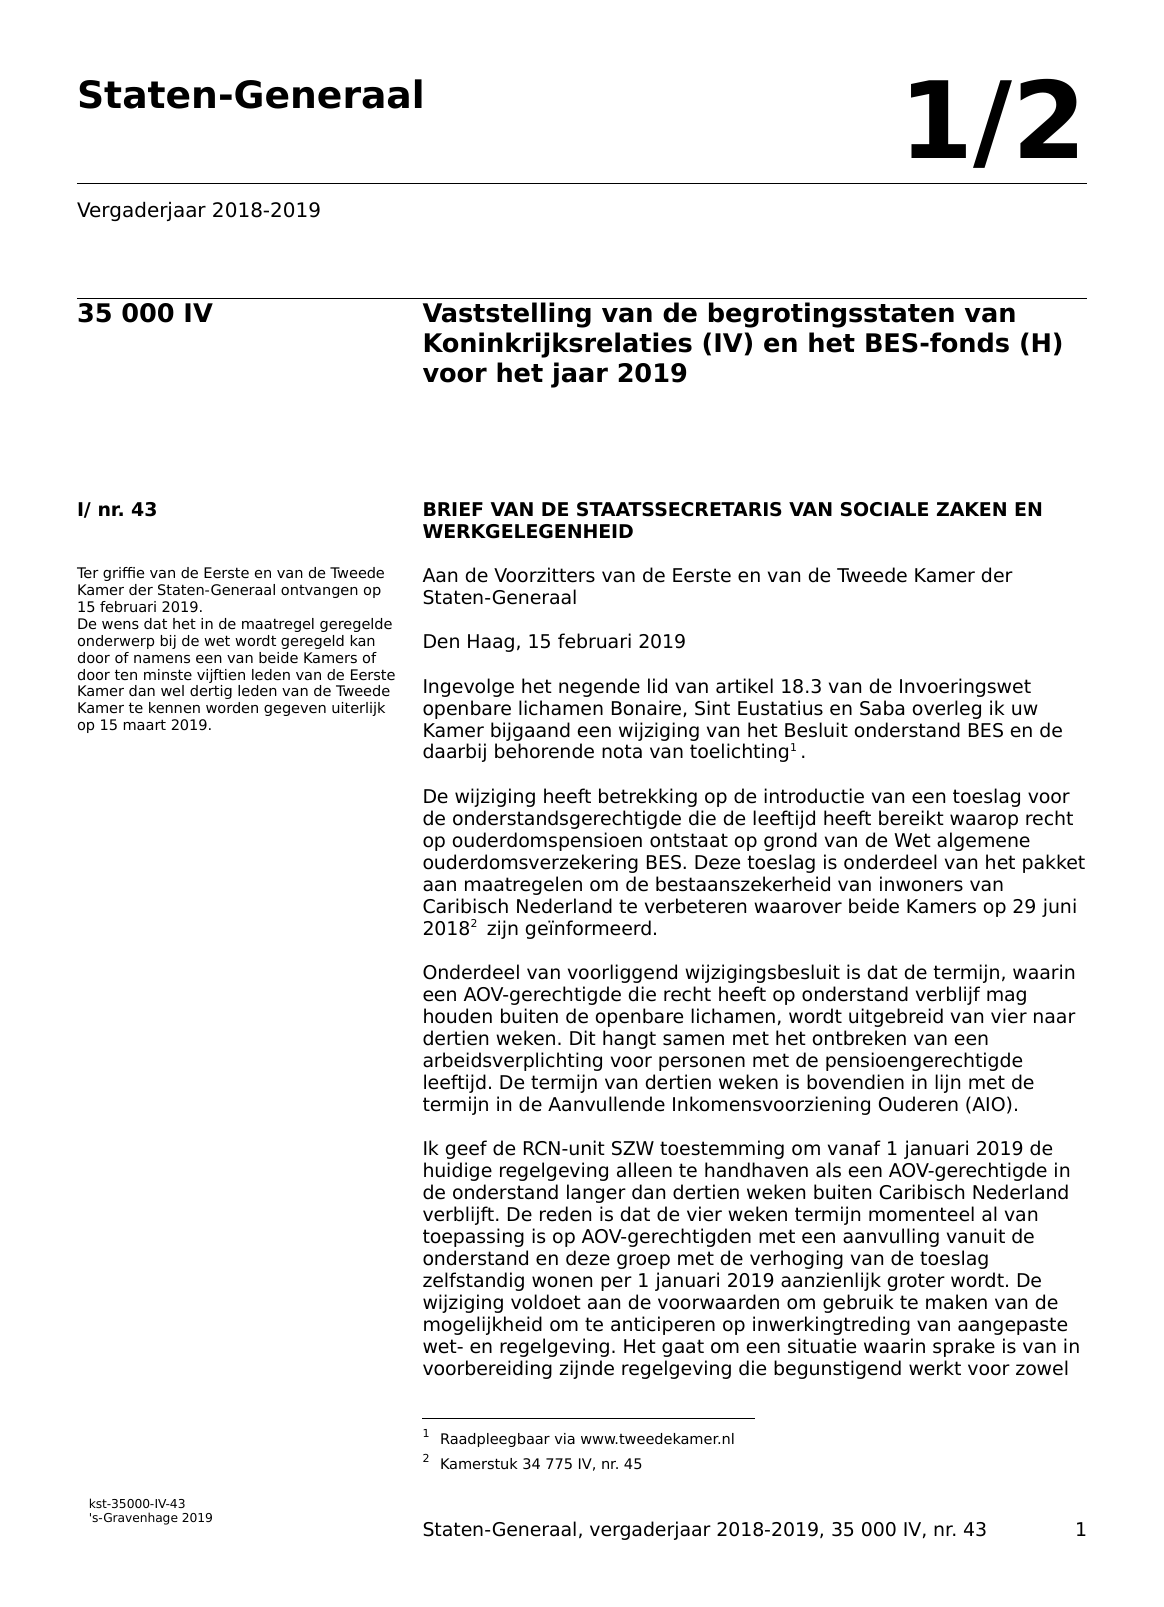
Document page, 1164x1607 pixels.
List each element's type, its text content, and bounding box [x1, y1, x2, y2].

table_header Staten-Generaal [77, 59, 886, 183]
text Ik geef de RCN-unit SZW toestemming om vanaf 1 januari 2019 de huidige regelgeving alleen te handhaven als een AOV-gerechtigde in de onderstand langer dan dertien weken buiten Caribisch Nederland verblijft. De reden is dat de vier weken termijn momenteel al van toepassing is op AOV-gerechtigden met een aanvulling vanuit de onderstand en deze groep met de verhoging van de toeslag zelfstandig wonen per 1 januari 2019 aanzienlijk groter wordt. De wijziging voldoet aan de voorwaarden om gebruik te maken van de mogelijkheid om te anticiperen op inwerkingtreding van aangepaste wet- en regelgeving. Het gaat om een situatie waarin sprake is van in voorbereiding zijnde regelgeving die begunstigend werkt voor zowel [422, 1138, 1087, 1379]
text 's-Gravenhage 2019 [88, 1511, 323, 1525]
table_cell Vergaderjaar 2018-2019 [77, 184, 1087, 298]
text Aan de Voorzitters van de Eerste en van de Tweede Kamer der Staten-Generaal [422, 565, 1087, 609]
text Onderdeel van voorliggend wijzigingsbesluit is dat de termijn, waarin een AOV-gerechtigde die recht heeft op onderstand verblijf mag houden buiten de openbare lichamen, wordt uitgebreid van vier naar dertien weken. Dit hangt samen met het ontbreken van een arbeidsverplichting voor personen met de pensioengerechtigde leeftijd. De termijn van dertien weken is bovendien in lijn met de termijn in de Aanvullende Inkomensvoorziening Ouderen (AIO). [422, 962, 1087, 1116]
subtitle 35 000 IV Vaststelling van de begrotingsstaten van Koninkrijksrelaties (IV) en het BES-fonds (H) voor het jaar 2019 [77, 299, 1087, 388]
text Kamerstuk 34 775 IV, nr. 45 [422, 1452, 1087, 1474]
text Raadpleegbaar via www.tweedekamer.nl [422, 1427, 1087, 1449]
subtitle I/ nr. 43 BRIEF VAN DE STAATSSECRETARIS VAN SOCIALE ZAKEN EN WERKGELEGENHEID [77, 499, 1087, 543]
text De wijziging heeft betrekking op de introductie van een toeslag voor de onderstandsgerechtigde die de leeftijd heeft bereikt waarop recht op ouderdomspensioen ontstaat op grond van de Wet algemene ouderdomsverzekering BES. Deze toeslag is onderdeel van het pakket aan maatregelen om de bestaanszekerheid van inwoners van Caribisch Nederland te verbeteren waarover beide Kamers op 29 juni 2018 zijn geïnformeerd. [422, 786, 1087, 939]
text kst-35000-IV-43 [88, 1497, 323, 1511]
text Ingevolge het negende lid van artikel 18.3 van de Invoeringswet openbare lichamen Bonaire, Sint Eustatius en Saba overleg ik uw Kamer bijgaand een wijziging van het Besluit onderstand BES en de daarbij behorende nota van toelichting. [422, 676, 1087, 763]
table_header 1/2 [886, 59, 1087, 183]
text De wens dat het in de maatregel geregelde onderwerp bij de wet wordt geregeld kan door of namens een van beide Kamers of door ten minste vijftien leden van de Eerste Kamer dan wel dertig leden van de Tweede Kamer te kennen worden gegeven uiterlijk op 15 maart 2019. [77, 616, 399, 734]
text Ter griffie van de Eerste en van de Tweede Kamer der Staten-Generaal ontvangen op 15 februari 2019. [77, 565, 399, 616]
text Den Haag, 15 februari 2019 [422, 631, 1087, 653]
